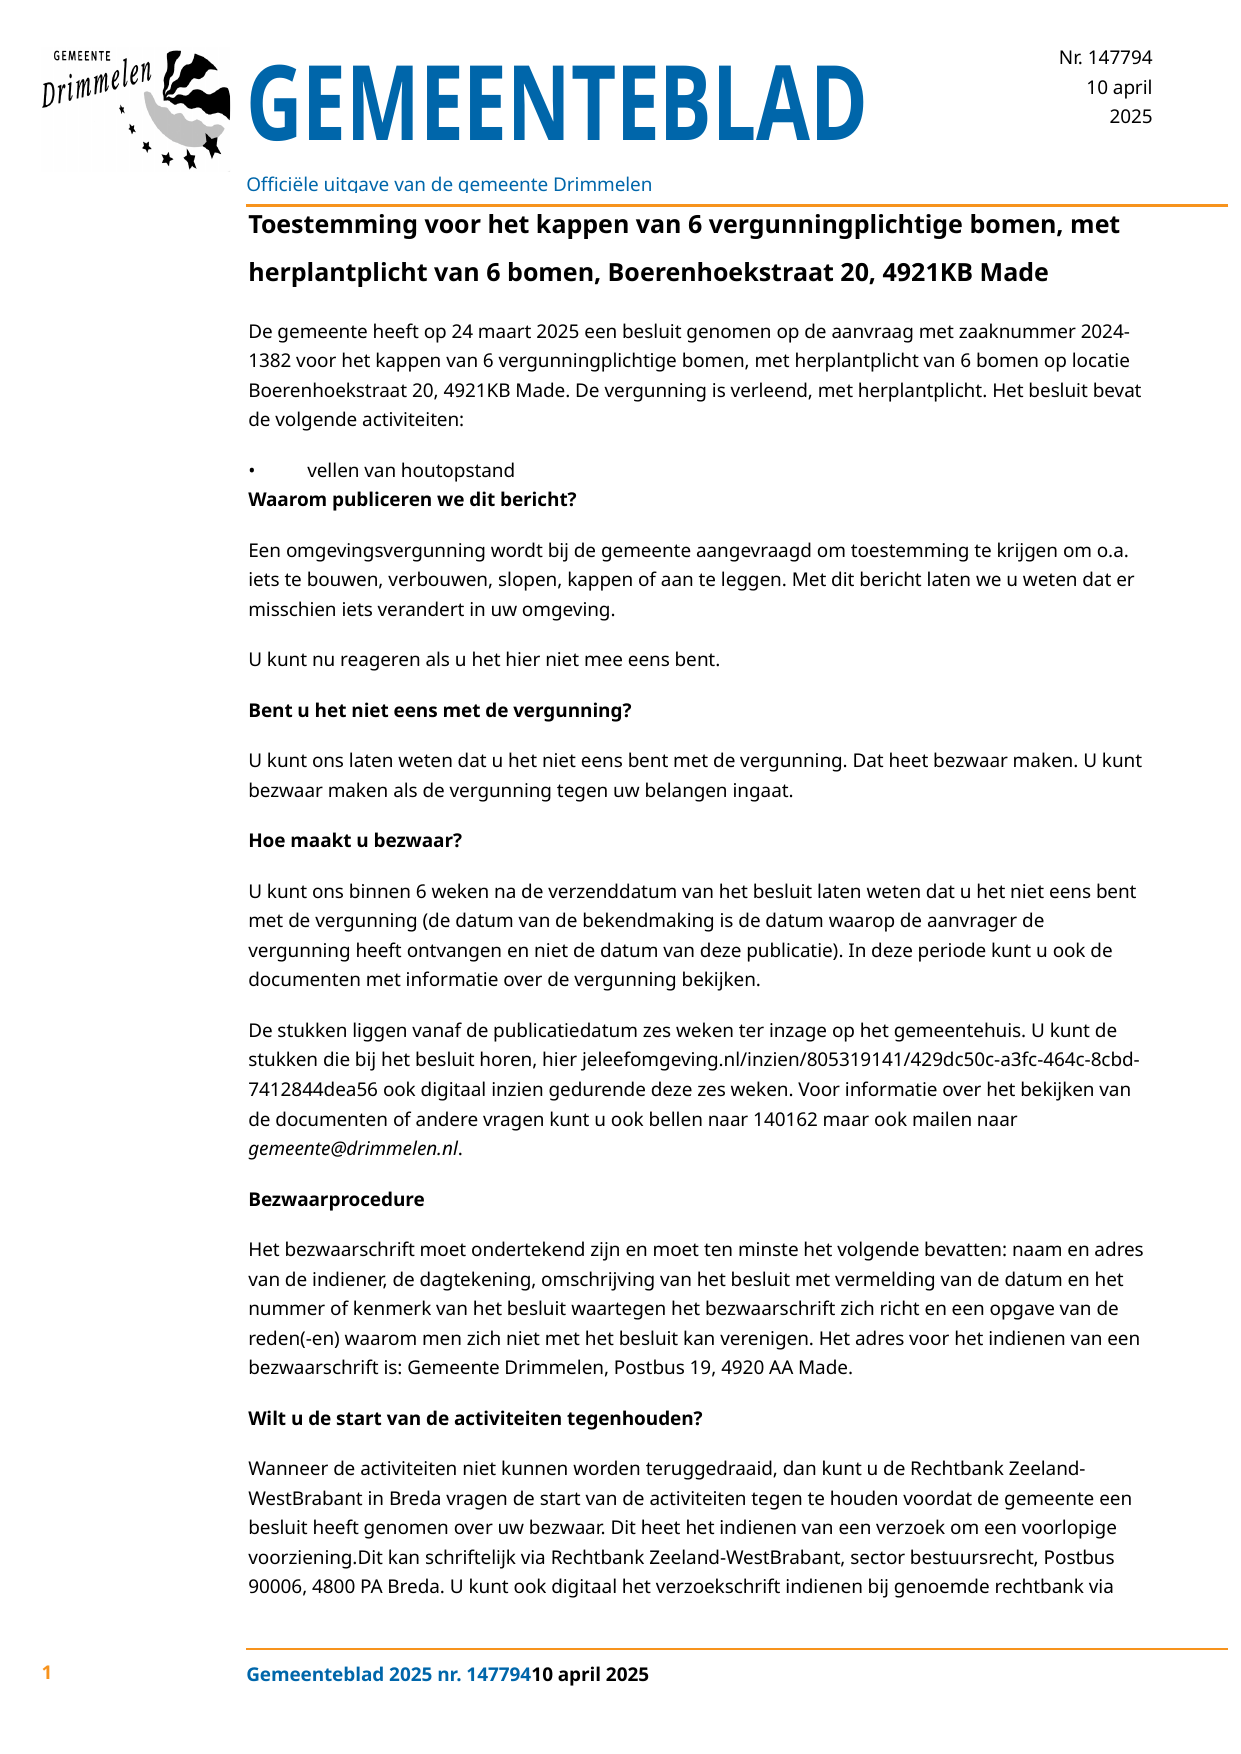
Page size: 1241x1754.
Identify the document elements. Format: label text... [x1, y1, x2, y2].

list vellen van houtopstand [248, 457, 1152, 483]
text Waarom publiceren we dit bericht? [248, 487, 1152, 512]
text Bent u het niet eens met de vergunning? [248, 697, 1152, 723]
text De stukken liggen vanaf de publicatiedatum zes weken ter inzage op het gemeentehuis. U kunt de stukken die bij het besluit horen, hier jeleefomgeving.nl/inzien/805319141/429dc50c-a3fc-464c-8cbd-7412844dea56 ook digitaal inzien gedurende deze zes weken. Voor informatie over het bekijken van de documenten of andere vragen kunt u ook bellen naar 140162 maar ook mailen naar gemeente@drimmelen.nl. [248, 1017, 1152, 1161]
picture [41, 47, 231, 172]
text U kunt nu reageren als u het hier niet mee eens bent. [248, 647, 1152, 672]
text Bezwaarprocedure [248, 1186, 1152, 1212]
text Wanneer de activiteiten niet kunnen worden teruggedraaid, dan kunt u de Rechtbank Zeeland-WestBrabant in Breda vragen de start van de activiteiten tegen te houden voordat de gemeente een besluit heeft genomen over uw bezwaar. Dit heet het indienen van een verzoek om een voorlopige voorziening.Dit kan schriftelijk via Rechtbank Zeeland-WestBrabant, sector bestuursrecht, Postbus 90006, 4800 PA Breda. U kunt ook digitaal het verzoekschrift indienen bij genoemde rechtbank via [248, 1455, 1152, 1599]
text Wilt u de start van de activiteiten tegenhouden? [248, 1405, 1152, 1431]
text Hoe maakt u bezwaar? [248, 827, 1152, 853]
text De gemeente heeft op 24 maart 2025 een besluit genomen op de aanvraag met zaaknummer 2024-1382 voor het kappen van 6 vergunningplichtige bomen, met herplantplicht van 6 bomen op locatie Boerenhoekstraat 20, 4921KB Made. De vergunning is verleend, met herplantplicht. Het besluit bevat de volgende activiteiten: [248, 318, 1152, 432]
text U kunt ons laten weten dat u het niet eens bent met de vergunning. Dat heet bezwaar maken. U kunt bezwaar maken als de vergunning tegen uw belangen ingaat. [248, 747, 1152, 803]
text Het bezwaarschrift moet ondertekend zijn en moet ten minste het volgende bevatten: naam en adres van de indiener, de dagtekening, omschrijving van het besluit met vermelding van de datum en het nummer of kenmerk van het besluit waartegen het bezwaarschrift zich richt en een opgave van de reden(-en) waarom men zich niet met het besluit kan verenigen. Het adres voor het indienen van een bezwaarschrift is: Gemeente Drimmelen, Postbus 19, 4920 AA Made. [248, 1236, 1152, 1380]
text U kunt ons binnen 6 weken na de verzenddatum van het besluit laten weten dat u het niet eens bent met de vergunning (de datum van de bekendmaking is de datum waarop de aanvrager de vergunning heeft ontvangen en niet de datum van deze publicatie). In deze periode kunt u ook de documenten met informatie over de vergunning bekijken. [248, 878, 1152, 992]
text Een omgevingsvergunning wordt bij de gemeente aangevraagd om toestemming te krijgen om o.a. iets te bouwen, verbouwen, slopen, kappen of aan te leggen. Met dit bericht laten we u weten dat er misschien iets verandert in uw omgeving. [248, 537, 1152, 622]
text Toestemming voor het kappen van 6 vergunningplichtige bomen, met herplantplicht van 6 bomen, Boerenhoekstraat 20, 4921KB Made [248, 207, 1152, 288]
